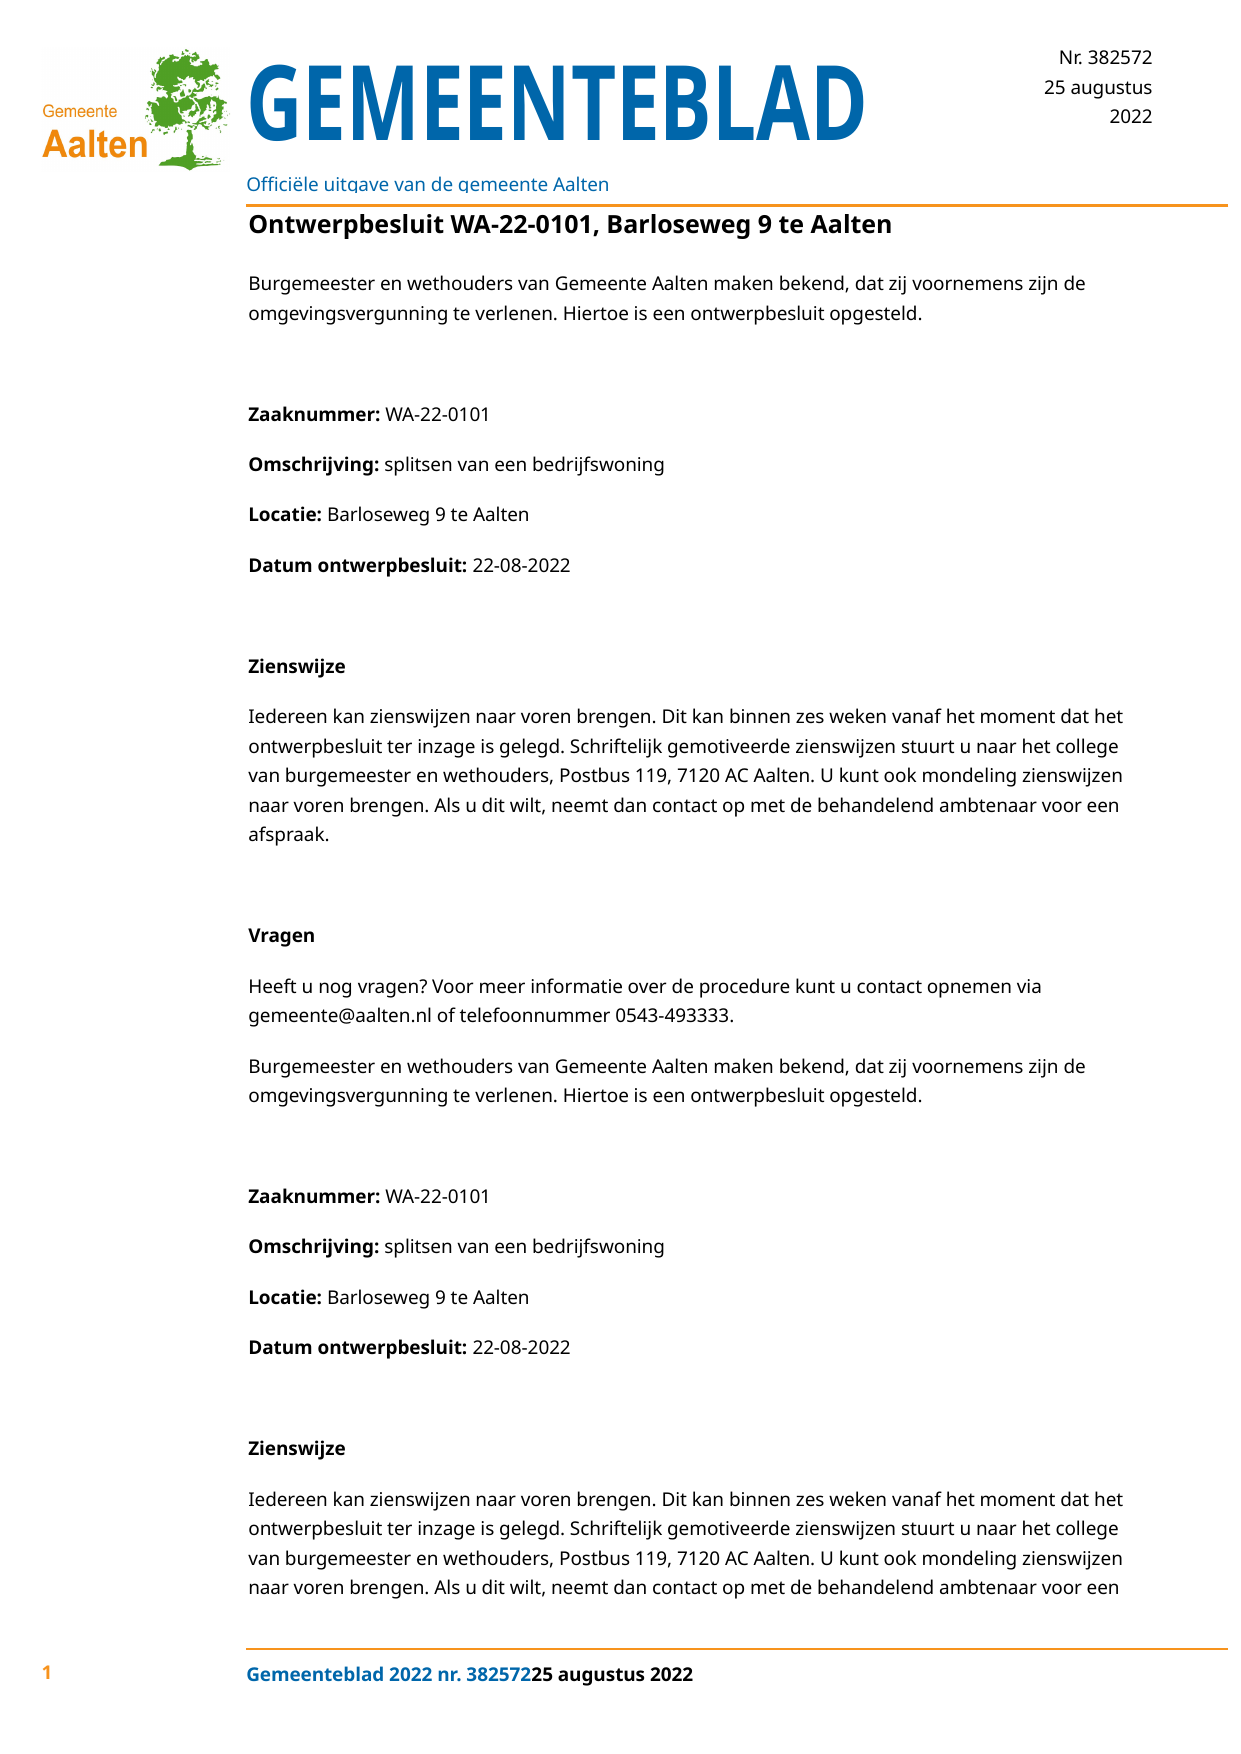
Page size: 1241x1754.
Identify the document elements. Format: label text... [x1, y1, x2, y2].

text Ontwerpbesluit WA-22-0101, Barloseweg 9 te Aalten [248, 207, 1152, 241]
text Vragen [248, 922, 1152, 948]
text Zienswijze [248, 1435, 1152, 1461]
picture [41, 47, 231, 172]
text Datum ontwerpbesluit: 22-08-2022 [248, 1334, 1152, 1360]
text Locatie: Barloseweg 9 te Aalten [248, 1284, 1152, 1310]
text Datum ontwerpbesluit: 22-08-2022 [248, 552, 1152, 578]
text Zienswijze [248, 653, 1152, 678]
text Iedereen kan zienswijzen naar voren brengen. Dit kan binnen zes weken vanaf het moment dat het ontwerpbesluit ter inzage is gelegd. Schriftelijk gemotiveerde zienswijzen stuurt u naar het college van burgemeester en wethouders, Postbus 119, 7120 AC Aalten. U kunt ook mondeling zienswijzen naar voren brengen. Als u dit wilt, neemt dan contact op met de behandelend ambtenaar voor een afspraak. [248, 703, 1152, 847]
text Omschrijving: splitsen van een bedrijfswoning [248, 451, 1152, 477]
text Heeft u nog vragen? Voor meer informatie over de procedure kunt u contact opnemen via gemeente@aalten.nl of telefoonnummer 0543-493333. [248, 973, 1152, 1028]
text Iedereen kan zienswijzen naar voren brengen. Dit kan binnen zes weken vanaf het moment dat het ontwerpbesluit ter inzage is gelegd. Schriftelijk gemotiveerde zienswijzen stuurt u naar het college van burgemeester en wethouders, Postbus 119, 7120 AC Aalten. U kunt ook mondeling zienswijzen naar voren brengen. Als u dit wilt, neemt dan contact op met de behandelend ambtenaar voor een [248, 1486, 1152, 1600]
text Burgemeester en wethouders van Gemeente Aalten maken bekend, dat zij voornemens zijn de omgevingsvergunning te verlenen. Hiertoe is een ontwerpbesluit opgesteld. [248, 270, 1152, 326]
text Omschrijving: splitsen van een bedrijfswoning [248, 1234, 1152, 1259]
text Zaaknummer: WA-22-0101 [248, 401, 1152, 426]
text Zaaknummer: WA-22-0101 [248, 1183, 1152, 1209]
text Locatie: Barloseweg 9 te Aalten [248, 502, 1152, 527]
text Burgemeester en wethouders van Gemeente Aalten maken bekend, dat zij voornemens zijn de omgevingsvergunning te verlenen. Hiertoe is een ontwerpbesluit opgesteld. [248, 1053, 1152, 1108]
